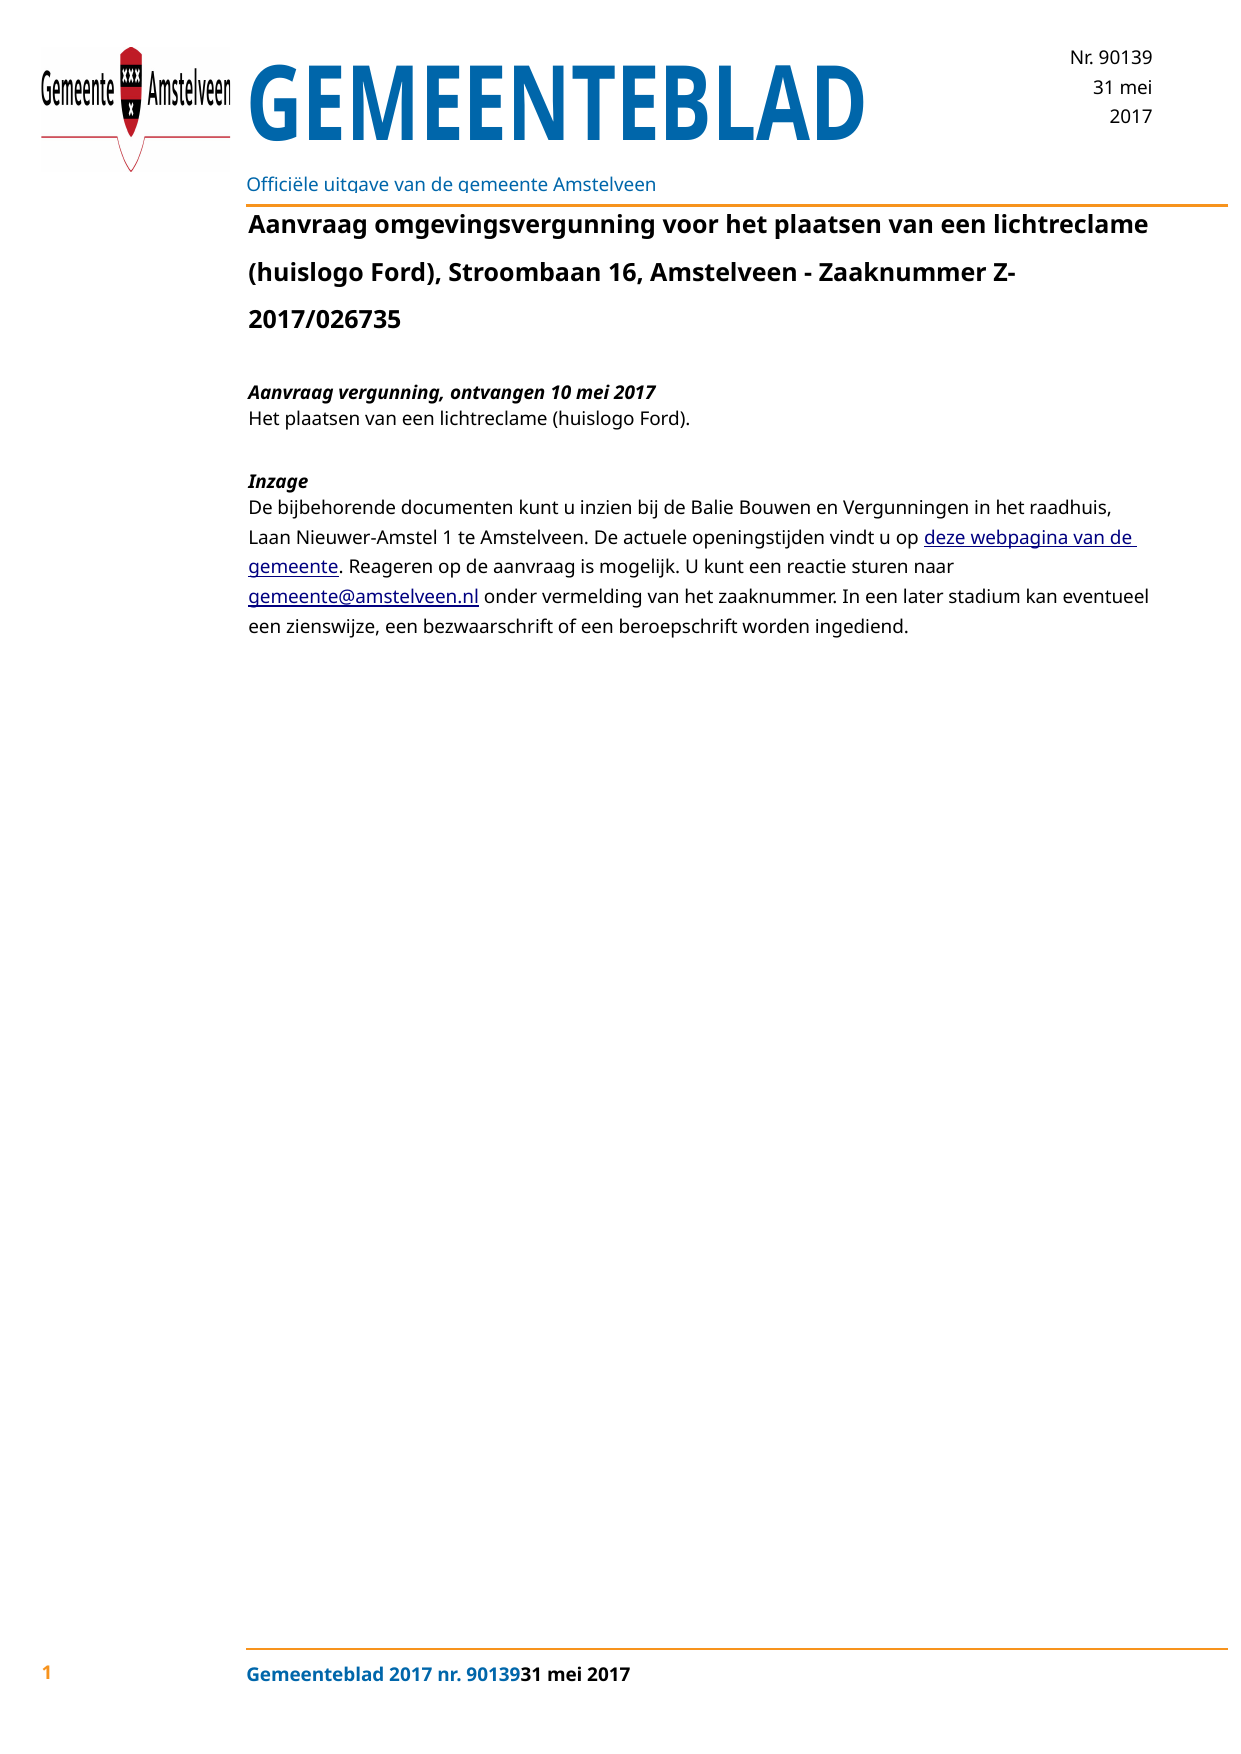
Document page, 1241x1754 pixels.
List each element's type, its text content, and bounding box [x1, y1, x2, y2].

text Het plaatsen van een lichtreclame (huislogo Ford). [248, 405, 1152, 431]
text Aanvraag omgevingsvergunning voor het plaatsen van een lichtreclame (huislogo Ford), Stroombaan 16, Amstelveen - Zaaknummer Z-2017/026735 [248, 207, 1152, 336]
text Aanvraag vergunning, ontvangen 10 mei 2017 [248, 379, 1152, 405]
text De bijbehorende documenten kunt u inzien bij de Balie Bouwen en Vergunningen in het raadhuis, Laan Nieuwer-Amstel 1 te Amstelveen. De actuele openingstijden vindt u op deze webpagina van de gemeente. Reageren op de aanvraag is mogelijk. U kunt een reactie sturen naar gemeente@amstelveen.nl onder vermelding van het zaaknummer. In een later stadium kan eventueel een zienswijze, een bezwaarschrift of een beroepschrift worden ingediend. [248, 494, 1152, 638]
text Inzage [248, 469, 1152, 494]
picture [41, 47, 231, 172]
